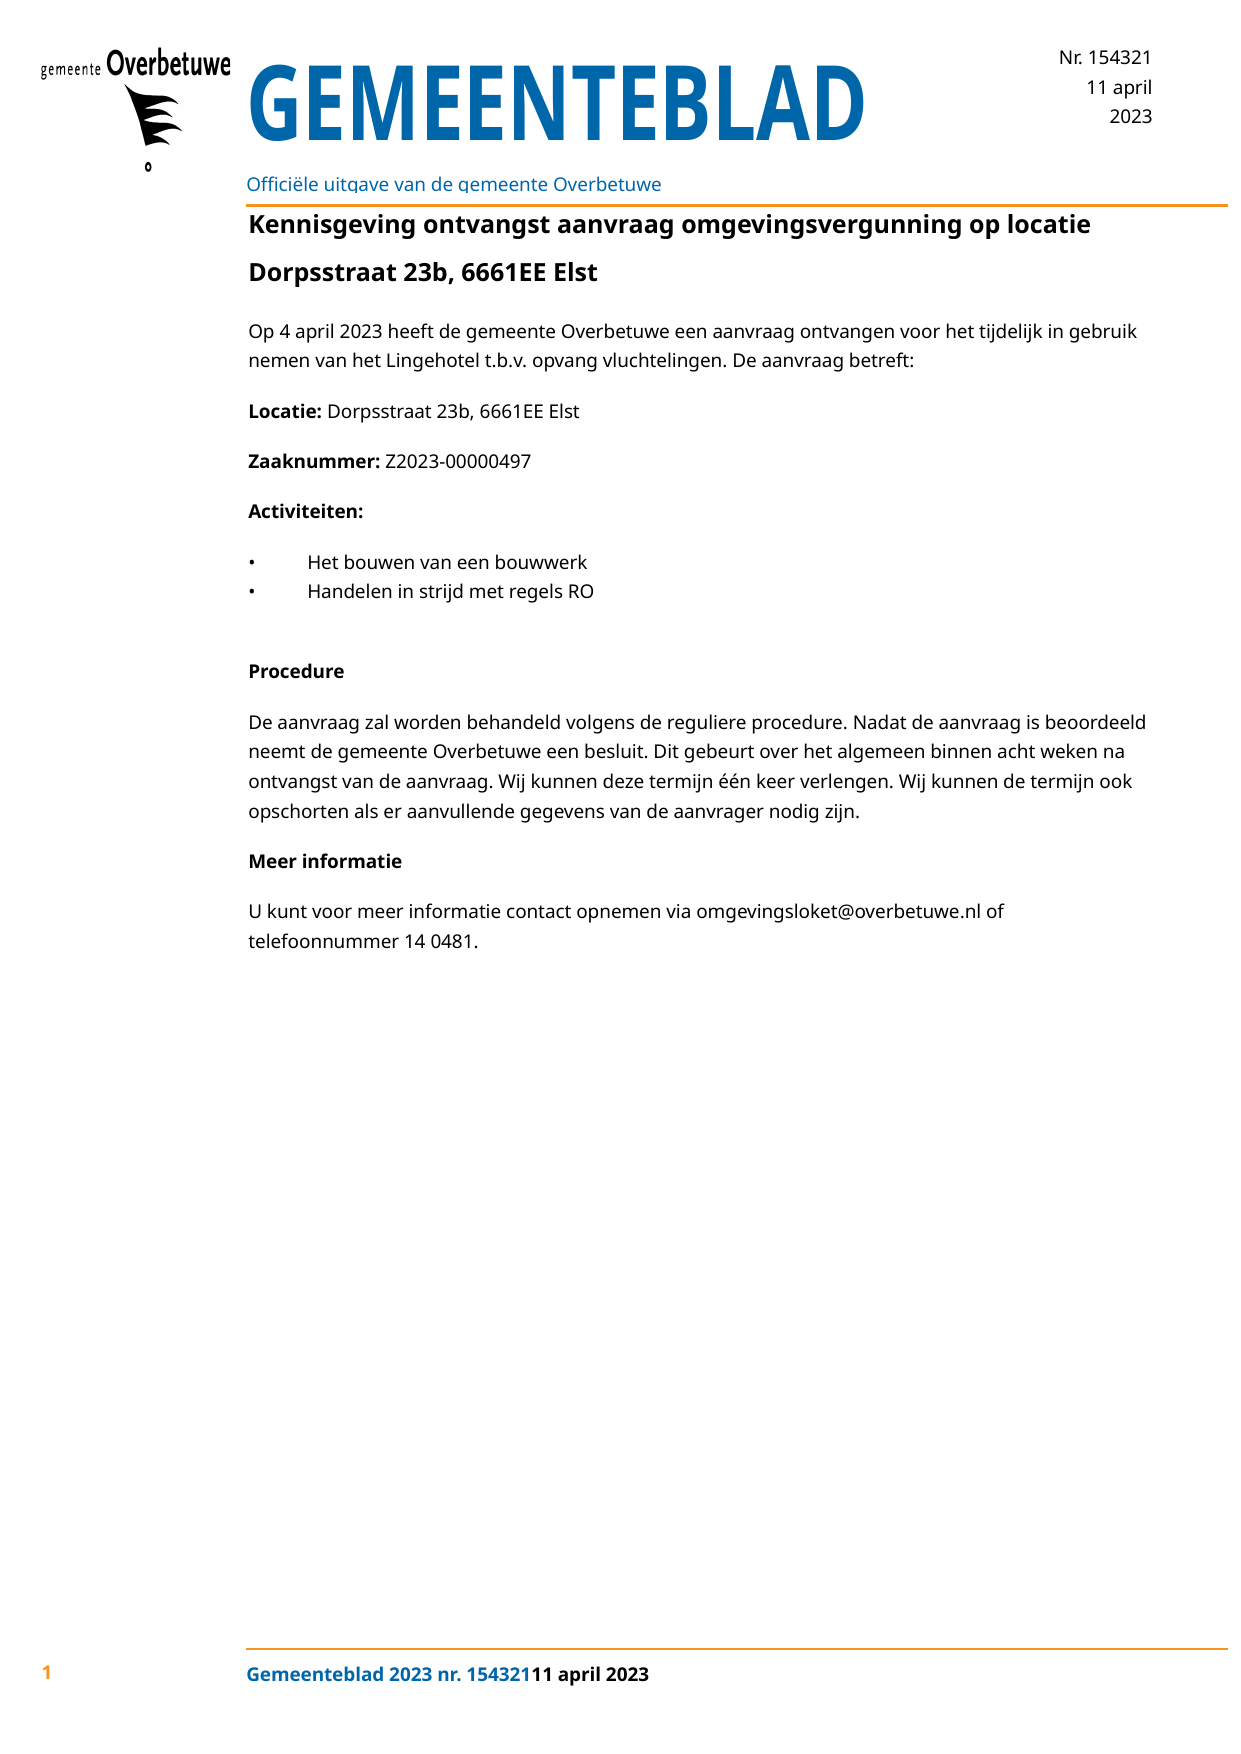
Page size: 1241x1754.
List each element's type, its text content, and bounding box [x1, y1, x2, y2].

text Locatie: Dorpsstraat 23b, 6661EE Elst [248, 398, 1152, 424]
picture [41, 47, 231, 172]
text Zaaknummer: Z2023-00000497 [248, 448, 1152, 474]
text Activiteiten: [248, 499, 1152, 524]
text De aanvraag zal worden behandeld volgens de reguliere procedure. Nadat de aanvraag is beoordeeld neemt de gemeente Overbetuwe een besluit. Dit gebeurt over het algemeen binnen acht weken na ontvangst van de aanvraag. Wij kunnen deze termijn één keer verlengen. Wij kunnen de termijn ook opschorten als er aanvullende gegevens van de aanvrager nodig zijn. [248, 709, 1152, 824]
text Meer informatie [248, 848, 1152, 874]
text Kennisgeving ontvangst aanvraag omgevingsvergunning op locatie Dorpsstraat 23b, 6661EE Elst [248, 207, 1152, 288]
list Handelen in strijd met regels RO [248, 579, 1152, 604]
text U kunt voor meer informatie contact opnemen via omgevingsloket@overbetuwe.nl of telefoonnummer 14 0481. [248, 899, 1152, 954]
text Procedure [248, 659, 1152, 684]
text Op 4 april 2023 heeft de gemeente Overbetuwe een aanvraag ontvangen voor het tijdelijk in gebruik nemen van het Lingehotel t.b.v. opvang vluchtelingen. De aanvraag betreft: [248, 318, 1152, 373]
list Het bouwen van een bouwwerk [248, 549, 1152, 575]
